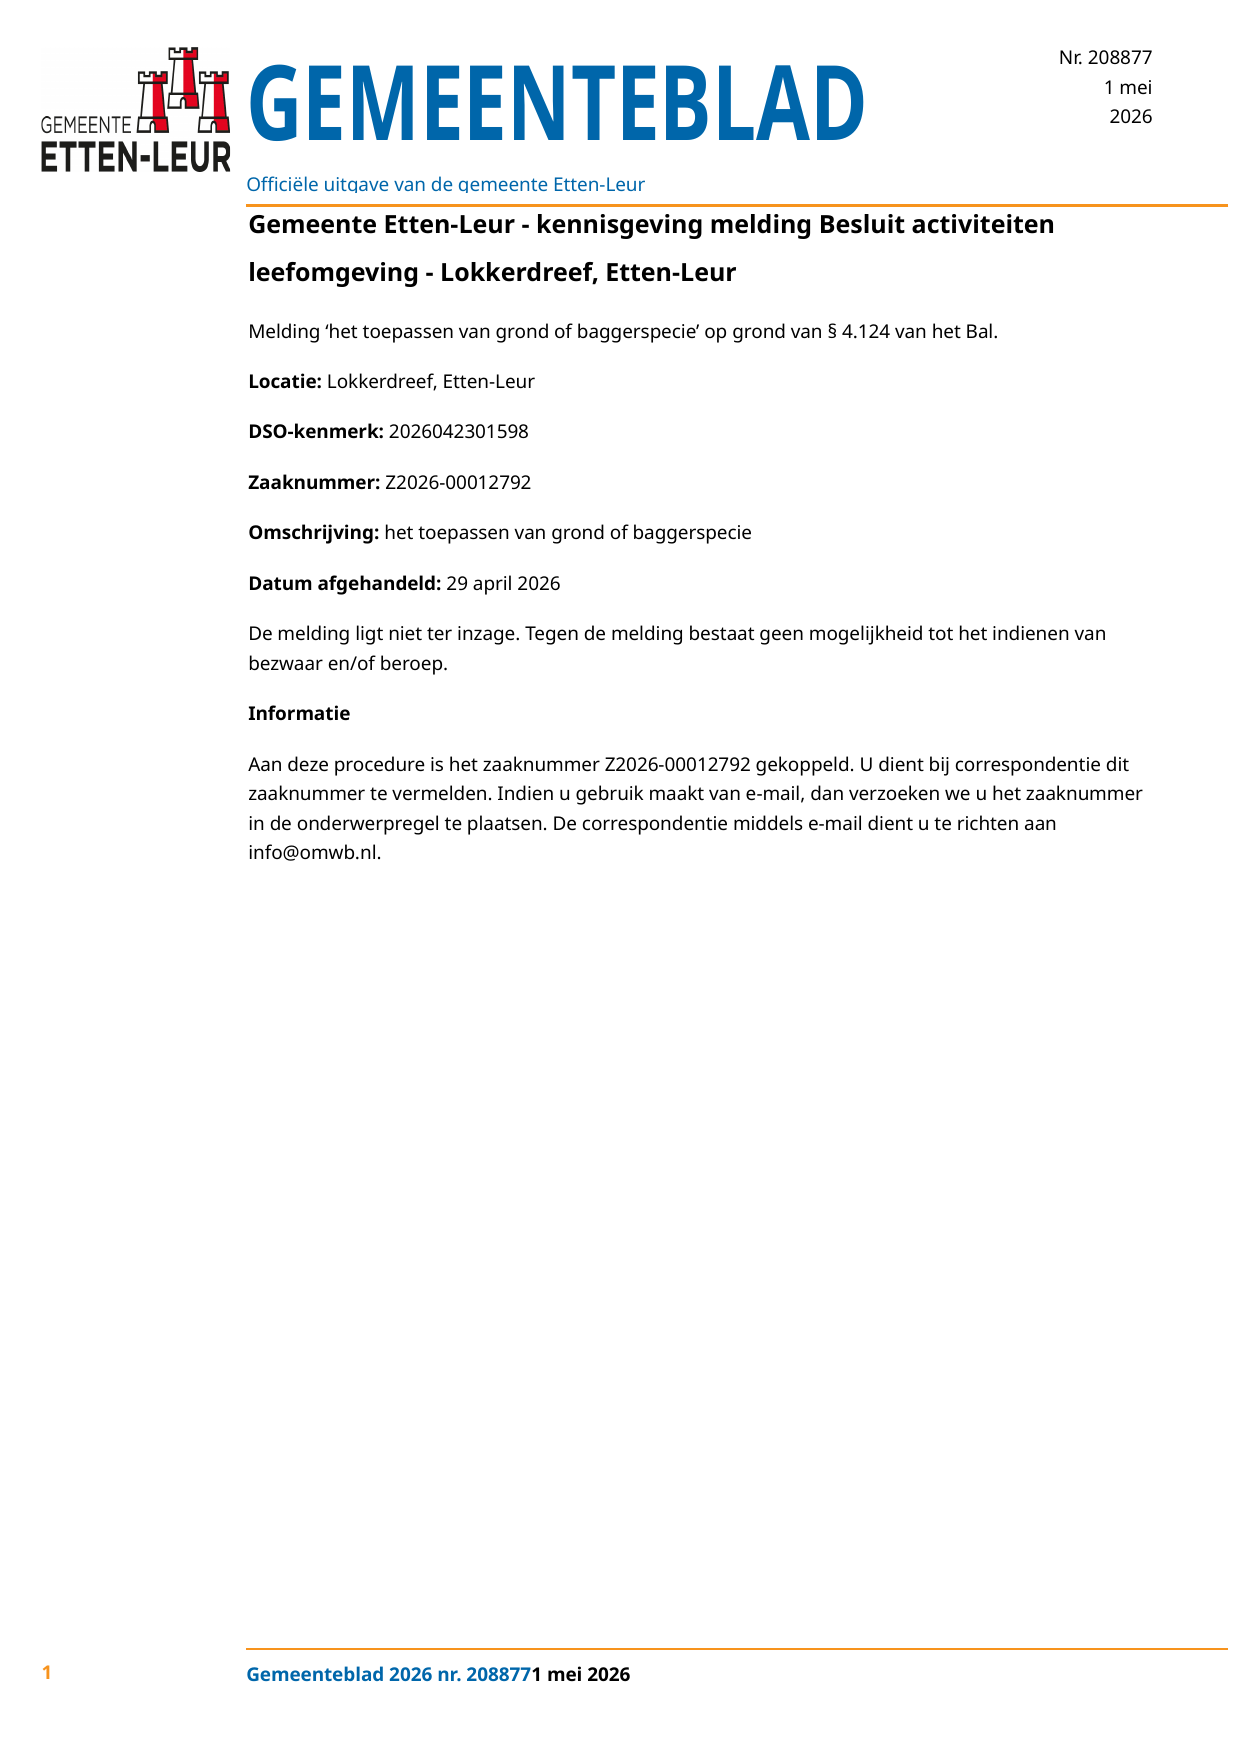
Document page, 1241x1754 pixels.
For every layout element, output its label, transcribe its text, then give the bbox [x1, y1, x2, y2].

text DSO-kenmerk: 2026042301598 [248, 419, 1152, 444]
text Datum afgehandeld: 29 april 2026 [248, 570, 1152, 596]
text De melding ligt niet ter inzage. Tegen de melding bestaat geen mogelijkheid tot het indienen van bezwaar en/of beroep. [248, 620, 1152, 676]
text Omschrijving: het toepassen van grond of baggerspecie [248, 519, 1152, 545]
picture [41, 47, 231, 172]
text Aan deze procedure is het zaaknummer Z2026-00012792 gekoppeld. U dient bij correspondentie dit zaaknummer te vermelden. Indien u gebruik maakt van e-mail, dan verzoeken we u het zaaknummer in de onderwerpregel te plaatsen. De correspondentie middels e-mail dient u te richten aan info@omwb.nl. [248, 751, 1152, 865]
text Gemeente Etten-Leur - kennisgeving melding Besluit activiteiten leefomgeving - Lokkerdreef, Etten-Leur [248, 207, 1152, 288]
text Locatie: Lokkerdreef, Etten-Leur [248, 368, 1152, 394]
text Informatie [248, 700, 1152, 726]
text Melding ‘het toepassen van grond of baggerspecie’ op grond van § 4.124 van het Bal. [248, 318, 1152, 344]
text Zaaknummer: Z2026-00012792 [248, 469, 1152, 495]
